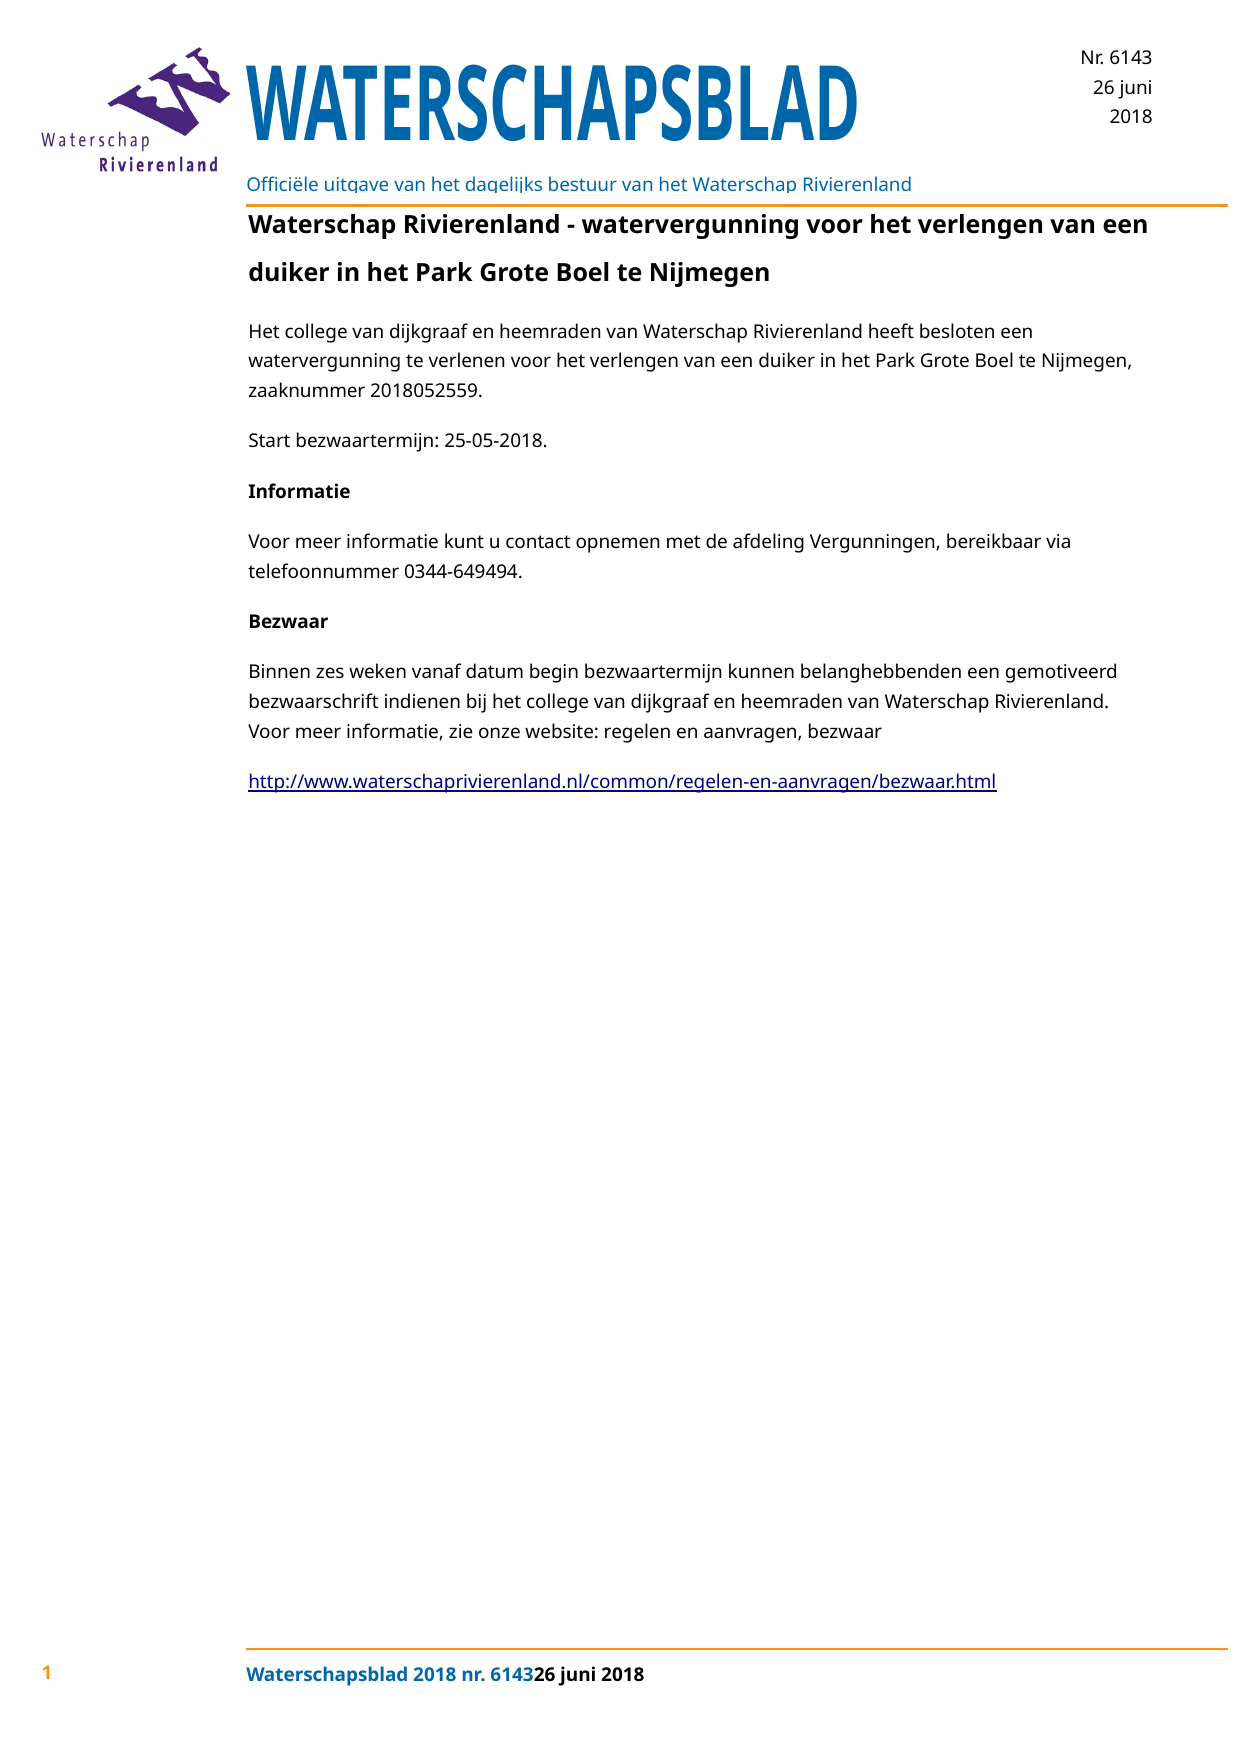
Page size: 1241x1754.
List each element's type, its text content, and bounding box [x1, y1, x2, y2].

text Informatie [248, 478, 1152, 504]
text http://www.waterschaprivierenland.nl/common/regelen-en-aanvragen/bezwaar.html [248, 768, 1152, 794]
text Bezwaar [248, 608, 1152, 634]
text Binnen zes weken vanaf datum begin bezwaartermijn kunnen belanghebbenden een gemotiveerd bezwaarschrift indienen bij het college van dijkgraaf en heemraden van Waterschap Rivierenland. Voor meer informatie, zie onze website: regelen en aanvragen, bezwaar [248, 659, 1152, 744]
text Waterschap Rivierenland - watervergunning voor het verlengen van een duiker in het Park Grote Boel te Nijmegen [248, 207, 1152, 288]
text Voor meer informatie kunt u contact opnemen met de afdeling Vergunningen, bereikbaar via telefoonnummer 0344-649494. [248, 528, 1152, 584]
text Het college van dijkgraaf en heemraden van Waterschap Rivierenland heeft besloten een watervergunning te verlenen voor het verlengen van een duiker in het Park Grote Boel te Nijmegen, zaaknummer 2018052559. [248, 318, 1152, 403]
picture [41, 47, 231, 172]
text Start bezwaartermijn: 25-05-2018. [248, 427, 1152, 453]
